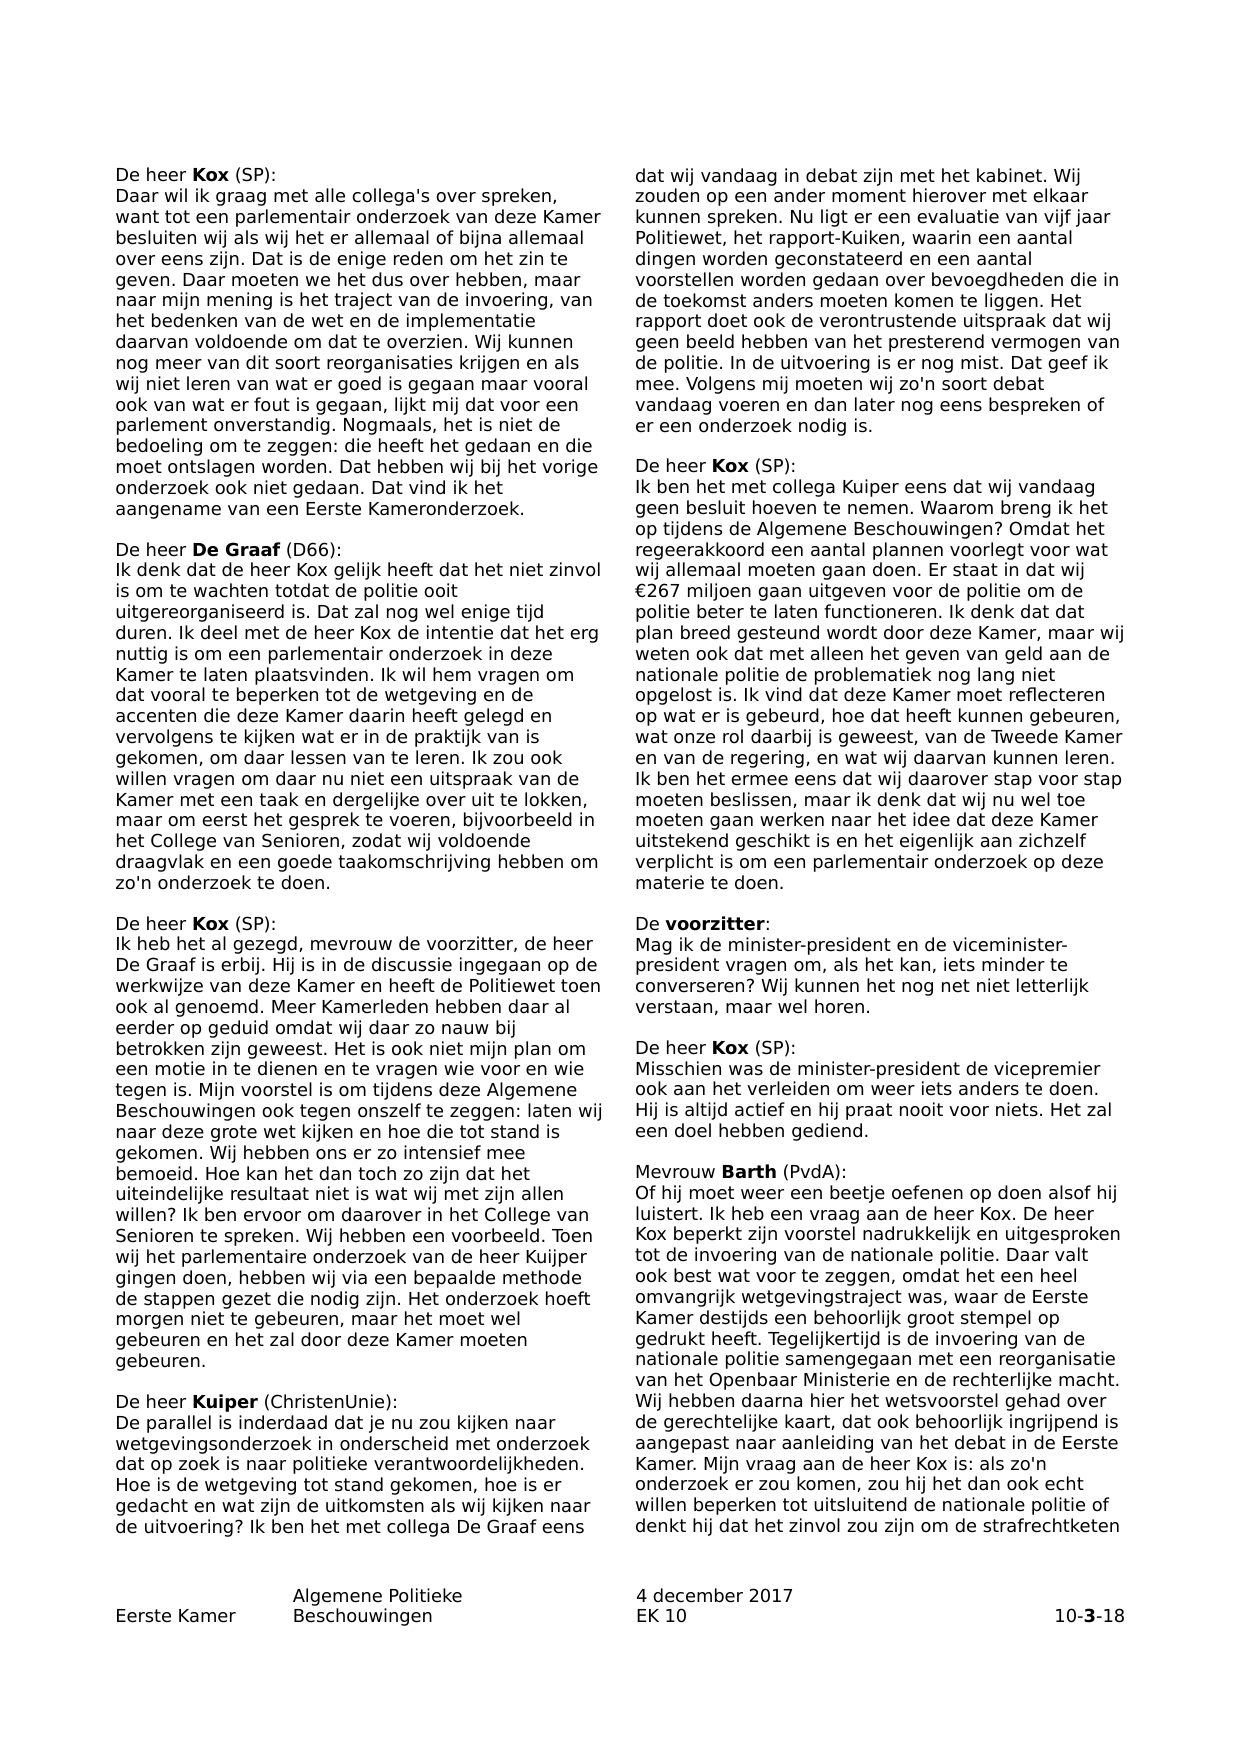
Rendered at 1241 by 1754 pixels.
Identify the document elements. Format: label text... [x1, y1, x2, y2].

text Mevrouw Barth (PvdA): [635, 1162, 1125, 1182]
text Ik ben het met collega Kuiper eens dat wij vandaag geen besluit hoeven te nemen. Waarom breng ik het op tijdens de Algemene Beschouwingen? Omdat het regeerakkoord een aantal plannen voorlegt voor wat wij allemaal moeten gaan doen. Er staat in dat wij €267 miljoen gaan uitgeven voor de politie om de politie beter te laten functioneren. Ik denk dat dat plan breed gesteund wordt door deze Kamer, maar wij weten ook dat met alleen het geven van geld aan de nationale politie de problematiek nog lang niet opgelost is. Ik vind dat deze Kamer moet reflecteren op wat er is gebeurd, hoe dat heeft kunnen gebeuren, wat onze rol daarbij is geweest, van de Tweede Kamer en van de regering, en wat wij daarvan kunnen leren. Ik ben het ermee eens dat wij daarover stap voor stap moeten beslissen, maar ik denk dat wij nu wel toe moeten gaan werken naar het idee dat deze Kamer uitstekend geschikt is en het eigenlijk aan zichzelf verplicht is om een parlementair onderzoek op deze materie te doen. [635, 477, 1125, 893]
text Misschien was de minister-president de vicepremier ook aan het verleiden om weer iets anders te doen. Hij is altijd actief en hij praat nooit voor niets. Het zal een doel hebben gediend. [635, 1058, 1125, 1142]
text Ik heb het al gezegd, mevrouw de voorzitter, de heer De Graaf is erbij. Hij is in de discussie ingegaan op de werkwijze van deze Kamer en heeft de Politiewet toen ook al genoemd. Meer Kamerleden hebben daar al eerder op geduid omdat wij daar zo nauw bij betrokken zijn geweest. Het is ook niet mijn plan om een motie in te dienen en te vragen wie voor en wie tegen is. Mijn voorstel is om tijdens deze Algemene Beschouwingen ook tegen onszelf te zeggen: laten wij naar deze grote wet kijken en hoe die tot stand is gekomen. Wij hebben ons er zo intensief mee bemoeid. Hoe kan het dan toch zo zijn dat het uiteindelijke resultaat niet is wat wij met zijn allen willen? Ik ben ervoor om daarover in het College van Senioren te spreken. Wij hebben een voorbeeld. Toen wij het parlementaire onderzoek van de heer Kuijper gingen doen, hebben wij via een bepaalde methode de stappen gezet die nodig zijn. Het onderzoek hoeft morgen niet te gebeuren, maar het moet wel gebeuren en het zal door deze Kamer moeten gebeuren. [115, 934, 605, 1372]
text De heer De Graaf (D66): [115, 539, 605, 560]
text De heer Kox (SP): [115, 913, 605, 934]
text Of hij moet weer een beetje oefenen op doen alsof hij luistert. Ik heb een vraag aan de heer Kox. De heer Kox beperkt zijn voorstel nadrukkelijk en uitgesproken tot de invoering van de nationale politie. Daar valt ook best wat voor te zeggen, omdat het een heel omvangrijk wetgevingstraject was, waar de Eerste Kamer destijds een behoorlijk groot stempel op gedrukt heeft. Tegelijkertijd is de invoering van de nationale politie samengegaan met een reorganisatie van het Openbaar Ministerie en de rechterlijke macht. Wij hebben daarna hier het wetsvoorstel gehad over de gerechtelijke kaart, dat ook behoorlijk ingrijpend is aangepast naar aanleiding van het debat in de Eerste Kamer. Mijn vraag aan de heer Kox is: als zo'n onderzoek er zou komen, zou hij het dan ook echt willen beperken tot uitsluitend de nationale politie of denkt hij dat het zinvol zou zijn om de strafrechtketen [635, 1182, 1125, 1537]
text De voorzitter: [635, 913, 1125, 934]
text De heer Kox (SP): [115, 165, 605, 186]
text De parallel is inderdaad dat je nu zou kijken naar wetgevingsonderzoek in onderscheid met onderzoek dat op zoek is naar politieke verantwoordelijkheden. Hoe is de wetgeving tot stand gekomen, hoe is er gedacht en wat zijn de uitkomsten als wij kijken naar de uitvoering? Ik ben het met collega De Graaf eens [115, 1412, 605, 1537]
text Mag ik de minister-president en de viceminister-president vragen om, als het kan, iets minder te converseren? Wij kunnen het nog net niet letterlijk verstaan, maar wel horen. [635, 934, 1125, 1018]
text Daar wil ik graag met alle collega's over spreken, want tot een parlementair onderzoek van deze Kamer besluiten wij als wij het er allemaal of bijna allemaal over eens zijn. Dat is de enige reden om het zin te geven. Daar moeten we het dus over hebben, maar naar mijn mening is het traject van de invoering, van het bedenken van de wet en de implementatie daarvan voldoende om dat te overzien. Wij kunnen nog meer van dit soort reorganisaties krijgen en als wij niet leren van wat er goed is gegaan maar vooral ook van wat er fout is gegaan, lijkt mij dat voor een parlement onverstandig. Nogmaals, het is niet de bedoeling om te zeggen: die heeft het gedaan en die moet ontslagen worden. Dat hebben wij bij het vorige onderzoek ook niet gedaan. Dat vind ik het aangename van een Eerste Kameronderzoek. [115, 186, 605, 519]
text De heer Kox (SP): [635, 1038, 1125, 1058]
text De heer Kox (SP): [635, 456, 1125, 477]
text De heer Kuiper (ChristenUnie): [115, 1392, 605, 1412]
text dat wij vandaag in debat zijn met het kabinet. Wij zouden op een ander moment hierover met elkaar kunnen spreken. Nu ligt er een evaluatie van vijf jaar Politiewet, het rapport-Kuiken, waarin een aantal dingen worden geconstateerd en een aantal voorstellen worden gedaan over bevoegdheden die in de toekomst anders moeten komen te liggen. Het rapport doet ook de verontrustende uitspraak dat wij geen beeld hebben van het presterend vermogen van de politie. In de uitvoering is er nog mist. Dat geef ik mee. Volgens mij moeten wij zo'n soort debat vandaag voeren en dan later nog eens bespreken of er een onderzoek nodig is. [635, 165, 1125, 436]
text Ik denk dat de heer Kox gelijk heeft dat het niet zinvol is om te wachten totdat de politie ooit uitgereorganiseerd is. Dat zal nog wel enige tijd duren. Ik deel met de heer Kox de intentie dat het erg nuttig is om een parlementair onderzoek in deze Kamer te laten plaatsvinden. Ik wil hem vragen om dat vooral te beperken tot de wetgeving en de accenten die deze Kamer daarin heeft gelegd en vervolgens te kijken wat er in de praktijk van is gekomen, om daar lessen van te leren. Ik zou ook willen vragen om daar nu niet een uitspraak van de Kamer met een taak en dergelijke over uit te lokken, maar om eerst het gesprek te voeren, bijvoorbeeld in het College van Senioren, zodat wij voldoende draagvlak en een goede taakomschrijving hebben om zo'n onderzoek te doen. [115, 560, 605, 893]
